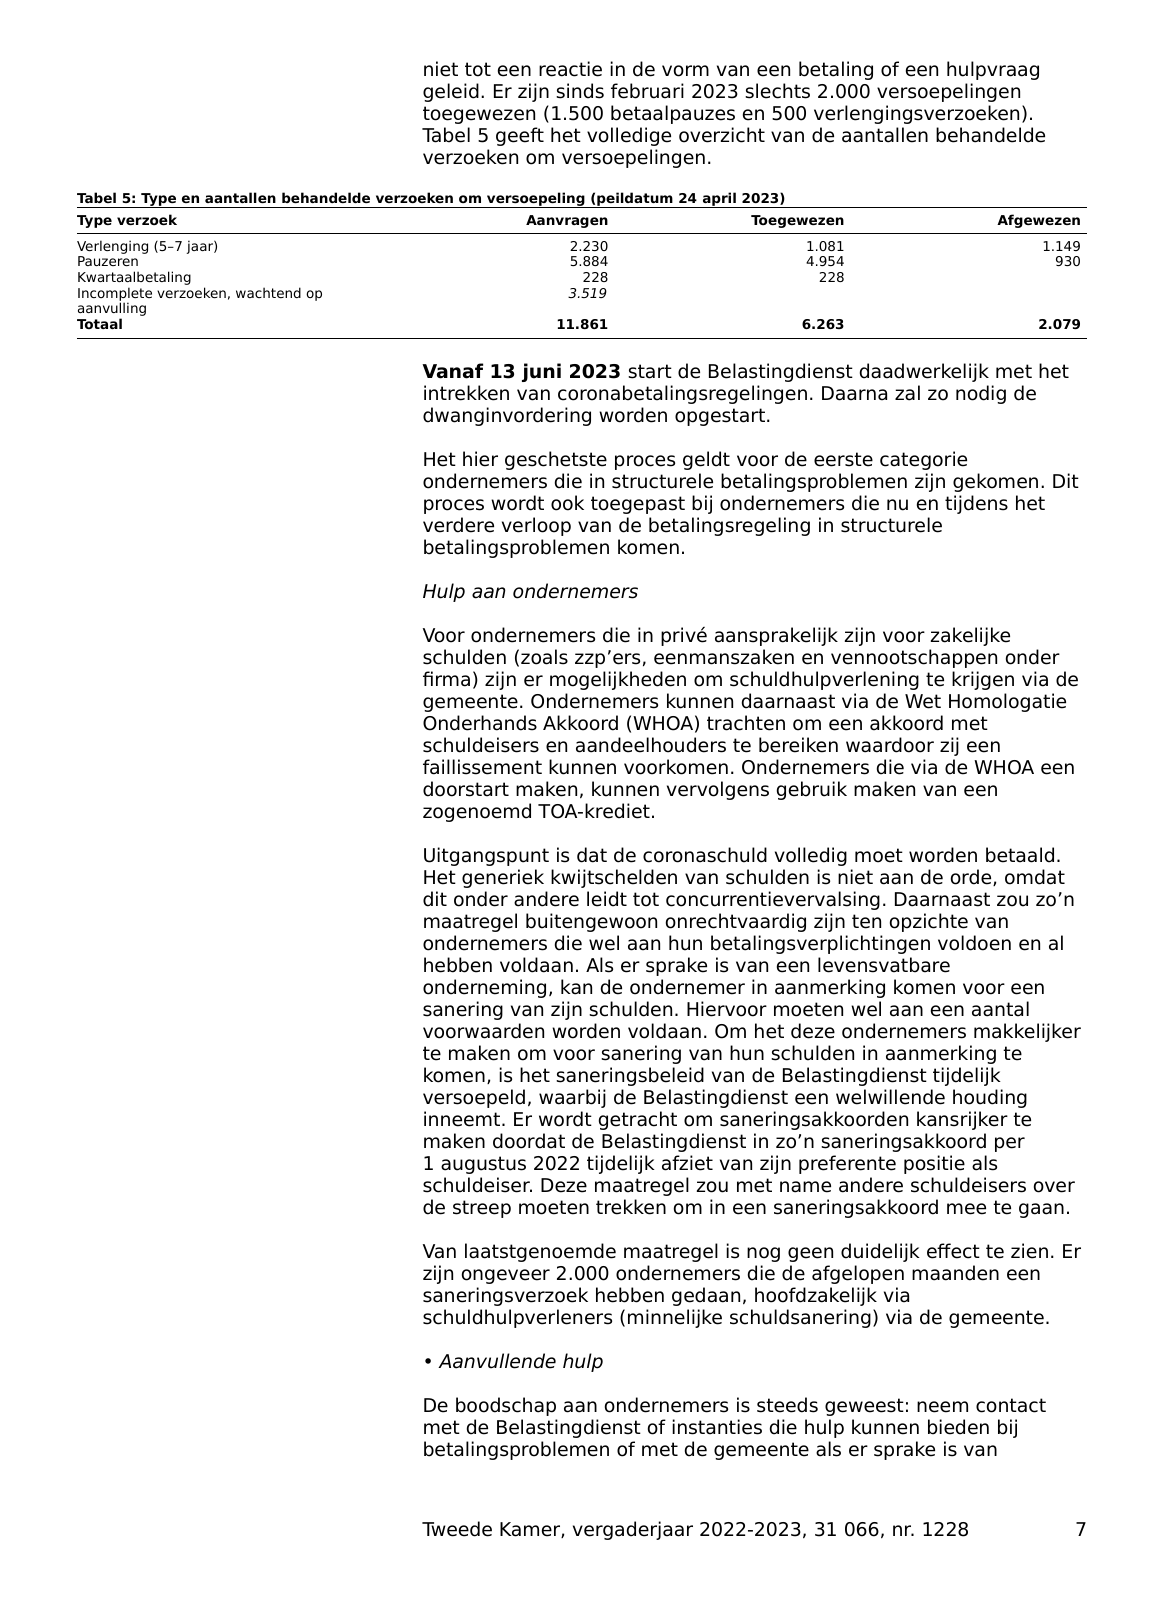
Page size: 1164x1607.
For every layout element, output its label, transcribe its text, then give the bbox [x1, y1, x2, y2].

table_cell Totaal [77, 317, 378, 337]
text De boodschap aan ondernemers is steeds geweest: neem contact met de Belastingdienst of instanties die hulp kunnen bieden bij betalingsproblemen of met de gemeente als er sprake is van [422, 1395, 1087, 1461]
table_cell Toegewezen [614, 208, 850, 233]
table_cell 3.519 [378, 286, 614, 317]
table_cell 4.954 [614, 254, 850, 270]
table_cell 228 [614, 270, 850, 286]
text Voor ondernemers die in privé aansprakelijk zijn voor zakelijke schulden (zoals zzp’ers, eenmanszaken en vennootschappen onder firma) zijn er mogelijkheden om schuldhulpverlening te krijgen via de gemeente. Ondernemers kunnen daarnaast via de Wet Homologatie Onderhands Akkoord (WHOA) trachten om een akkoord met schuldeisers en aandeelhouders te bereiken waardoor zij een faillissement kunnen voorkomen. Ondernemers die via de WHOA een doorstart maken, kunnen vervolgens gebruik maken van een zogenoemd TOA-krediet. [422, 625, 1087, 823]
table_header Tabel 5: Type en aantallen behandelde verzoeken om versoepeling (peildatum 24 april 2023) [77, 191, 1087, 207]
subtitle • Aanvullende hulp [422, 1351, 1087, 1373]
table_cell Afgewezen [850, 208, 1087, 233]
text Het hier geschetste proces geldt voor de eerste categorie ondernemers die in structurele betalingsproblemen zijn gekomen. Dit proces wordt ook toegepast bij ondernemers die nu en tijdens het verdere verloop van de betalingsregeling in structurele betalingsproblemen komen. [422, 449, 1087, 559]
text Uitgangspunt is dat de coronaschuld volledig moet worden betaald. Het generiek kwijtschelden van schulden is niet aan de orde, omdat dit onder andere leidt tot concurrentievervalsing. Daarnaast zou zo’n maatregel buitengewoon onrechtvaardig zijn ten opzichte van ondernemers die wel aan hun betalingsverplichtingen voldoen en al hebben voldaan. Als er sprake is van een levensvatbare onderneming, kan de ondernemer in aanmerking komen voor een sanering van zijn schulden. Hiervoor moeten wel aan een aantal voorwaarden worden voldaan. Om het deze ondernemers makkelijker te maken om voor sanering van hun schulden in aanmerking te komen, is het saneringsbeleid van de Belastingdienst tijdelijk versoepeld, waarbij de Belastingdienst een welwillende houding inneemt. Er wordt getracht om saneringsakkoorden kansrijker te maken doordat de Belastingdienst in zo’n saneringsakkoord per 1 augustus 2022 tijdelijk afziet van zijn preferente positie als schuldeiser. Deze maatregel zou met name andere schuldeisers over de streep moeten trekken om in een saneringsakkoord mee te gaan. [422, 845, 1087, 1219]
subtitle Hulp aan ondernemers [422, 581, 1087, 603]
table_cell Type verzoek [77, 208, 378, 233]
table_cell 2.230 [378, 234, 614, 254]
table_cell 1.149 [850, 234, 1087, 254]
table_cell 5.884 [378, 254, 614, 270]
table_cell 2.079 [850, 317, 1087, 337]
table_cell 6.263 [614, 317, 850, 337]
table_cell Pauzeren [77, 254, 378, 270]
table_cell [850, 270, 1087, 286]
text niet tot een reactie in de vorm van een betaling of een hulpvraag geleid. Er zijn sinds februari 2023 slechts 2.000 versoepelingen toegewezen (1.500 betaalpauzes en 500 verlengingsverzoeken). Tabel 5 geeft het volledige overzicht van de aantallen behandelde verzoeken om versoepelingen. [422, 59, 1087, 169]
table_cell Verlenging (5–7 jaar) [77, 234, 378, 254]
table_cell 11.861 [378, 317, 614, 337]
table_cell [614, 286, 850, 317]
table_cell [850, 286, 1087, 317]
table_cell Aanvragen [378, 208, 614, 233]
text Van laatstgenoemde maatregel is nog geen duidelijk effect te zien. Er zijn ongeveer 2.000 ondernemers die de afgelopen maanden een saneringsverzoek hebben gedaan, hoofdzakelijk via schuldhulpverleners (minnelijke schuldsanering) via de gemeente. [422, 1241, 1087, 1329]
table_cell Incomplete verzoeken, wachtend op aanvulling [77, 286, 378, 317]
table_cell 228 [378, 270, 614, 286]
table_cell 930 [850, 254, 1087, 270]
table_cell Kwartaalbetaling [77, 270, 378, 286]
text Vanaf 13 juni 2023 start de Belastingdienst daadwerkelijk met het intrekken van coronabetalingsregelingen. Daarna zal zo nodig de dwanginvordering worden opgestart. [422, 361, 1087, 427]
table_cell 1.081 [614, 234, 850, 254]
